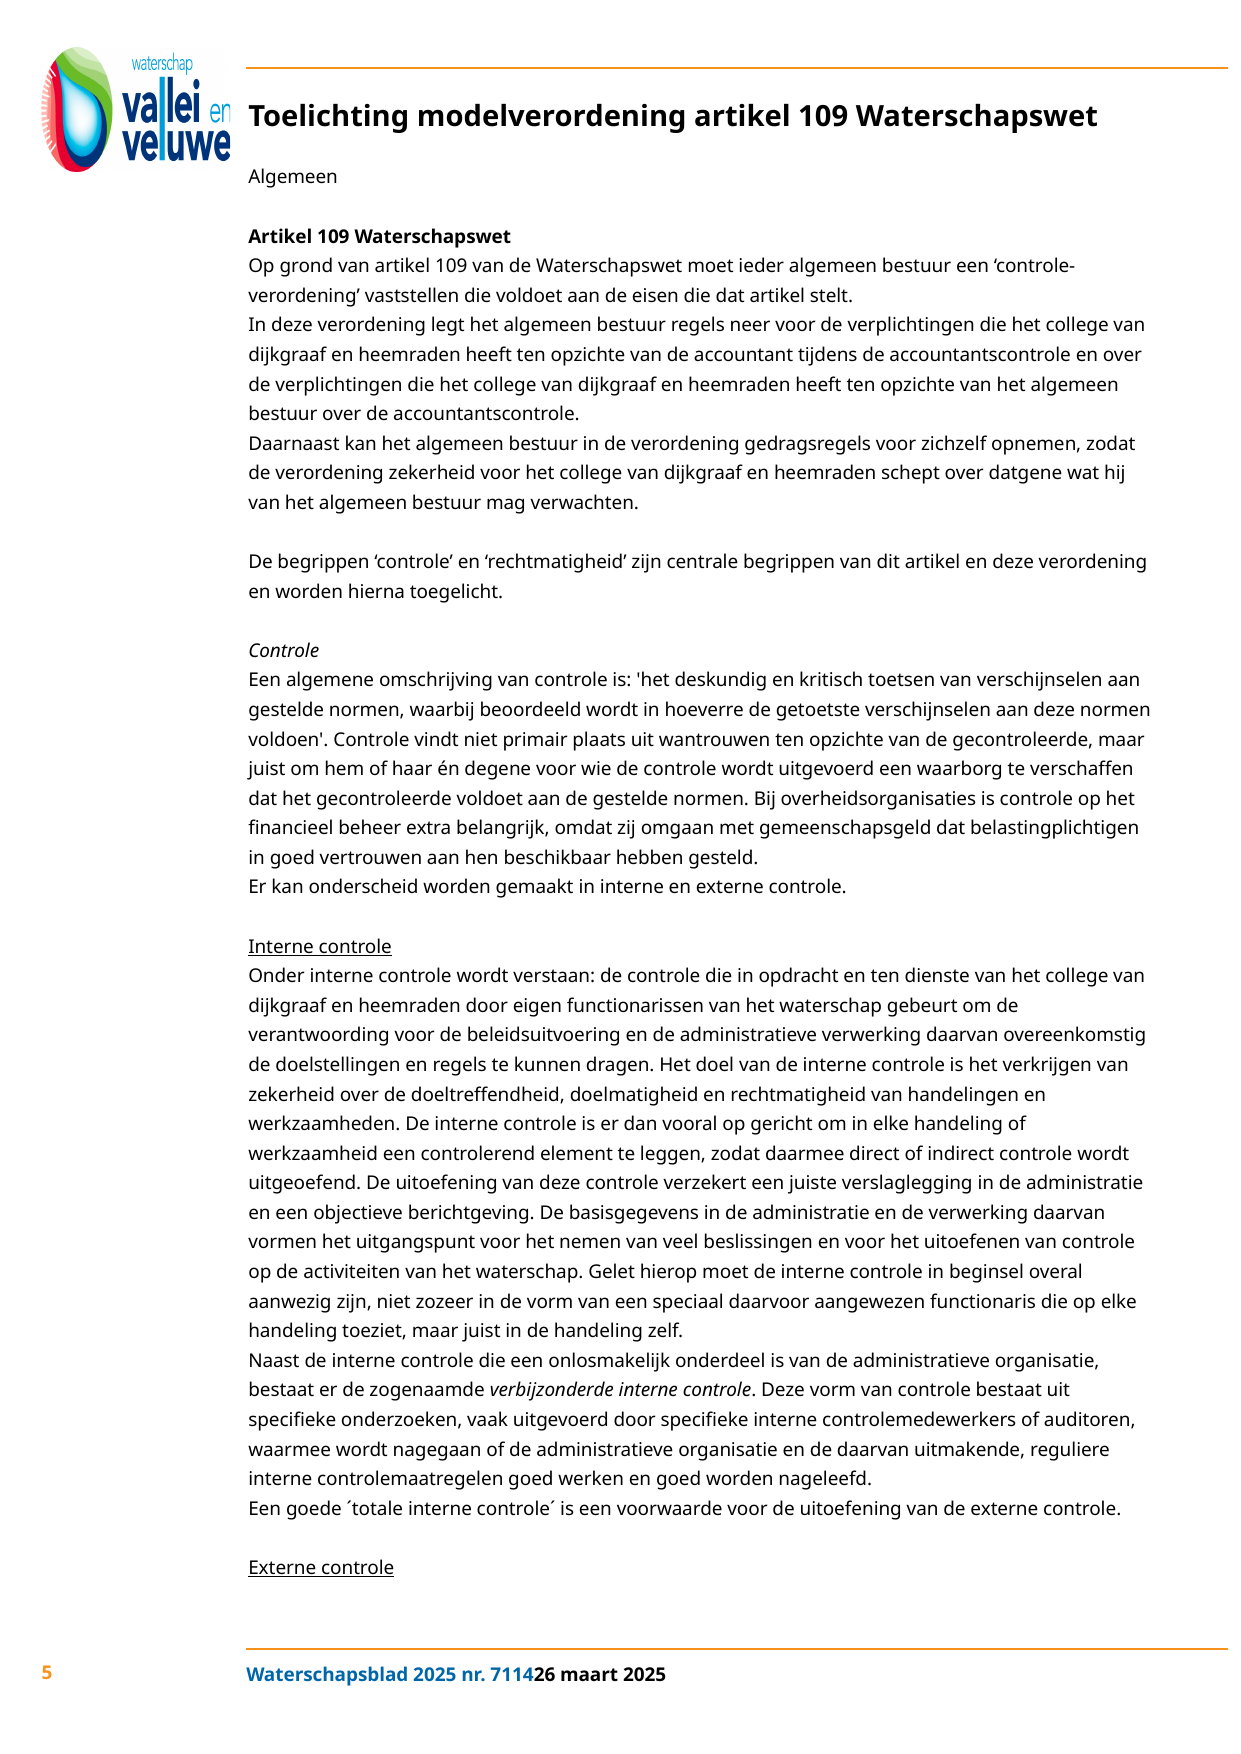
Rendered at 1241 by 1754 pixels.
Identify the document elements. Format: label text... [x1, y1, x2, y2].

text Er kan onderscheid worden gemaakt in interne en externe controle. [248, 874, 1152, 899]
text Artikel 109 Waterschapswet [248, 223, 1152, 248]
text Algemeen [248, 164, 1152, 189]
text Daarnaast kan het algemeen bestuur in de verordening gedragsregels voor zichzelf opnemen, zodat de verordening zekerheid voor het college van dijkgraaf en heemraden schept over datgene wat hij van het algemeen bestuur mag verwachten. [248, 430, 1152, 515]
text Externe controle [248, 1554, 1152, 1580]
text Toelichting modelverordening artikel 109 Waterschapswet [248, 95, 1152, 134]
text Interne controle [248, 933, 1152, 958]
text Een algemene omschrijving van controle is: 'het deskundig en kritisch toetsen van verschijnselen aan gestelde normen, waarbij beoordeeld wordt in hoeverre de getoetste verschijnselen aan deze normen voldoen'. Controle vindt niet primair plaats uit wantrouwen ten opzichte van de gecontroleerde, maar juist om hem of haar én degene voor wie de controle wordt uitgevoerd een waarborg te verschaffen dat het gecontroleerde voldoet aan de gestelde normen. Bij overheidsorganisaties is controle op het financieel beheer extra belangrijk, omdat zij omgaan met gemeenschapsgeld dat belastingplichtigen in goed vertrouwen aan hen beschikbaar hebben gesteld. [248, 667, 1152, 870]
picture [41, 47, 231, 172]
text Een goede ´totale interne controle´ is een voorwaarde voor de uitoefening van de externe controle. [248, 1495, 1152, 1521]
text Onder interne controle wordt verstaan: de controle die in opdracht en ten dienste van het college van dijkgraaf en heemraden door eigen functionarissen van het waterschap gebeurt om de verantwoording voor de beleidsuitvoering en de administratieve verwerking daarvan overeenkomstig de doelstellingen en regels te kunnen dragen. Het doel van de interne controle is het verkrijgen van zekerheid over de doeltreffendheid, doelmatigheid en rechtmatigheid van handelingen en werkzaamheden. De interne controle is er dan vooral op gericht om in elke handeling of werkzaamheid een controlerend element te leggen, zodat daarmee direct of indirect controle wordt uitgeoefend. De uitoefening van deze controle verzekert een juiste verslaglegging in de administratie en een objectieve berichtgeving. De basisgegevens in de administratie en de verwerking daarvan vormen het uitgangspunt voor het nemen van veel beslissingen en voor het uitoefenen van controle op de activiteiten van het waterschap. Gelet hierop moet de interne controle in beginsel overal aanwezig zijn, niet zozeer in de vorm van een speciaal daarvoor aangewezen functionaris die op elke handeling toeziet, maar juist in de handeling zelf. [248, 962, 1152, 1343]
text De begrippen ‘controle’ en ‘rechtmatigheid’ zijn centrale begrippen van dit artikel en deze verordening en worden hierna toegelicht. [248, 548, 1152, 603]
text Naast de interne controle die een onlosmakelijk onderdeel is van de administratieve organisatie, bestaat er de zogenaamde verbijzonderde interne controle. Deze vorm van controle bestaat uit specifieke onderzoeken, vaak uitgevoerd door specifieke interne controlemedewerkers of auditoren, waarmee wordt nagegaan of de administratieve organisatie en de daarvan uitmakende, reguliere interne controlemaatregelen goed werken en goed worden nageleefd. [248, 1347, 1152, 1491]
text Op grond van artikel 109 van de Waterschapswet moet ieder algemeen bestuur een ‘controle-verordening’ vaststellen die voldoet aan de eisen die dat artikel stelt. [248, 252, 1152, 308]
text Controle [248, 637, 1152, 663]
text In deze verordening legt het algemeen bestuur regels neer voor de verplichtingen die het college van dijkgraaf en heemraden heeft ten opzichte van de accountant tijdens de accountantscontrole en over de verplichtingen die het college van dijkgraaf en heemraden heeft ten opzichte van het algemeen bestuur over de accountantscontrole. [248, 312, 1152, 426]
